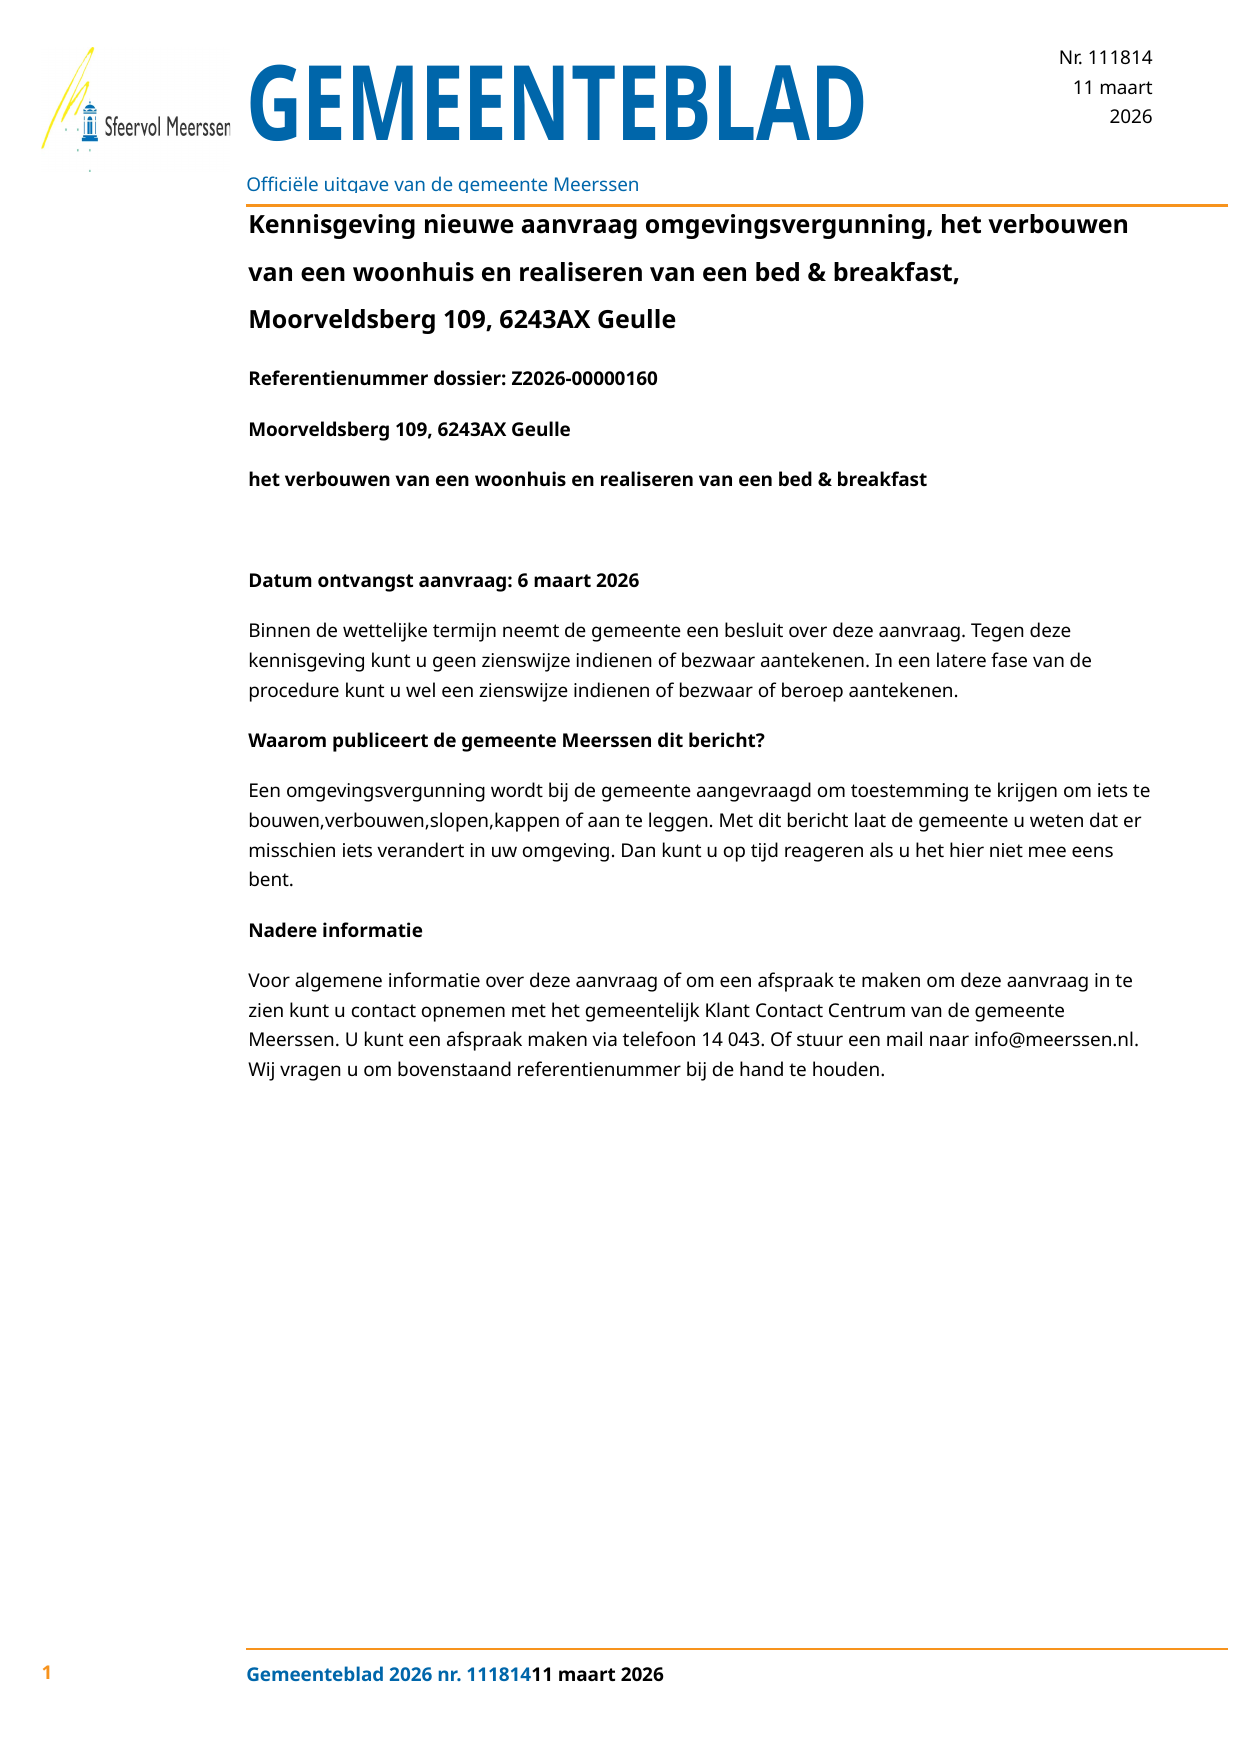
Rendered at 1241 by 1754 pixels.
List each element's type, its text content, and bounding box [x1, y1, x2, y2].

picture [41, 47, 231, 172]
text Nadere informatie [248, 917, 1152, 942]
text Voor algemene informatie over deze aanvraag of om een afspraak te maken om deze aanvraag in te zien kunt u contact opnemen met het gemeentelijk Klant Contact Centrum van de gemeente Meerssen. U kunt een afspraak maken via telefoon 14 043. Of stuur een mail naar info@meerssen.nl. Wij vragen u om bovenstaand referentienummer bij de hand te houden. [248, 967, 1152, 1082]
text Datum ontvangst aanvraag: 6 maart 2026 [248, 567, 1152, 593]
text het verbouwen van een woonhuis en realiseren van een bed & breakfast [248, 466, 1152, 492]
text Binnen de wettelijke termijn neemt de gemeente een besluit over deze aanvraag. Tegen deze kennisgeving kunt u geen zienswijze indienen of bezwaar aantekenen. In een latere fase van de procedure kunt u wel een zienswijze indienen of bezwaar of beroep aantekenen. [248, 618, 1152, 702]
text Een omgevingsvergunning wordt bij de gemeente aangevraagd om toestemming te krijgen om iets te bouwen,verbouwen,slopen,kappen of aan te leggen. Met dit bericht laat de gemeente u weten dat er misschien iets verandert in uw omgeving. Dan kunt u op tijd reageren als u het hier niet mee eens bent. [248, 778, 1152, 892]
text Waarom publiceert de gemeente Meerssen dit bericht? [248, 727, 1152, 753]
text Moorveldsberg 109, 6243AX Geulle [248, 416, 1152, 442]
text Kennisgeving nieuwe aanvraag omgevingsvergunning, het verbouwen van een woonhuis en realiseren van een bed & breakfast, Moorveldsberg 109, 6243AX Geulle [248, 207, 1152, 336]
text Referentienummer dossier: Z2026-00000160 [248, 366, 1152, 391]
